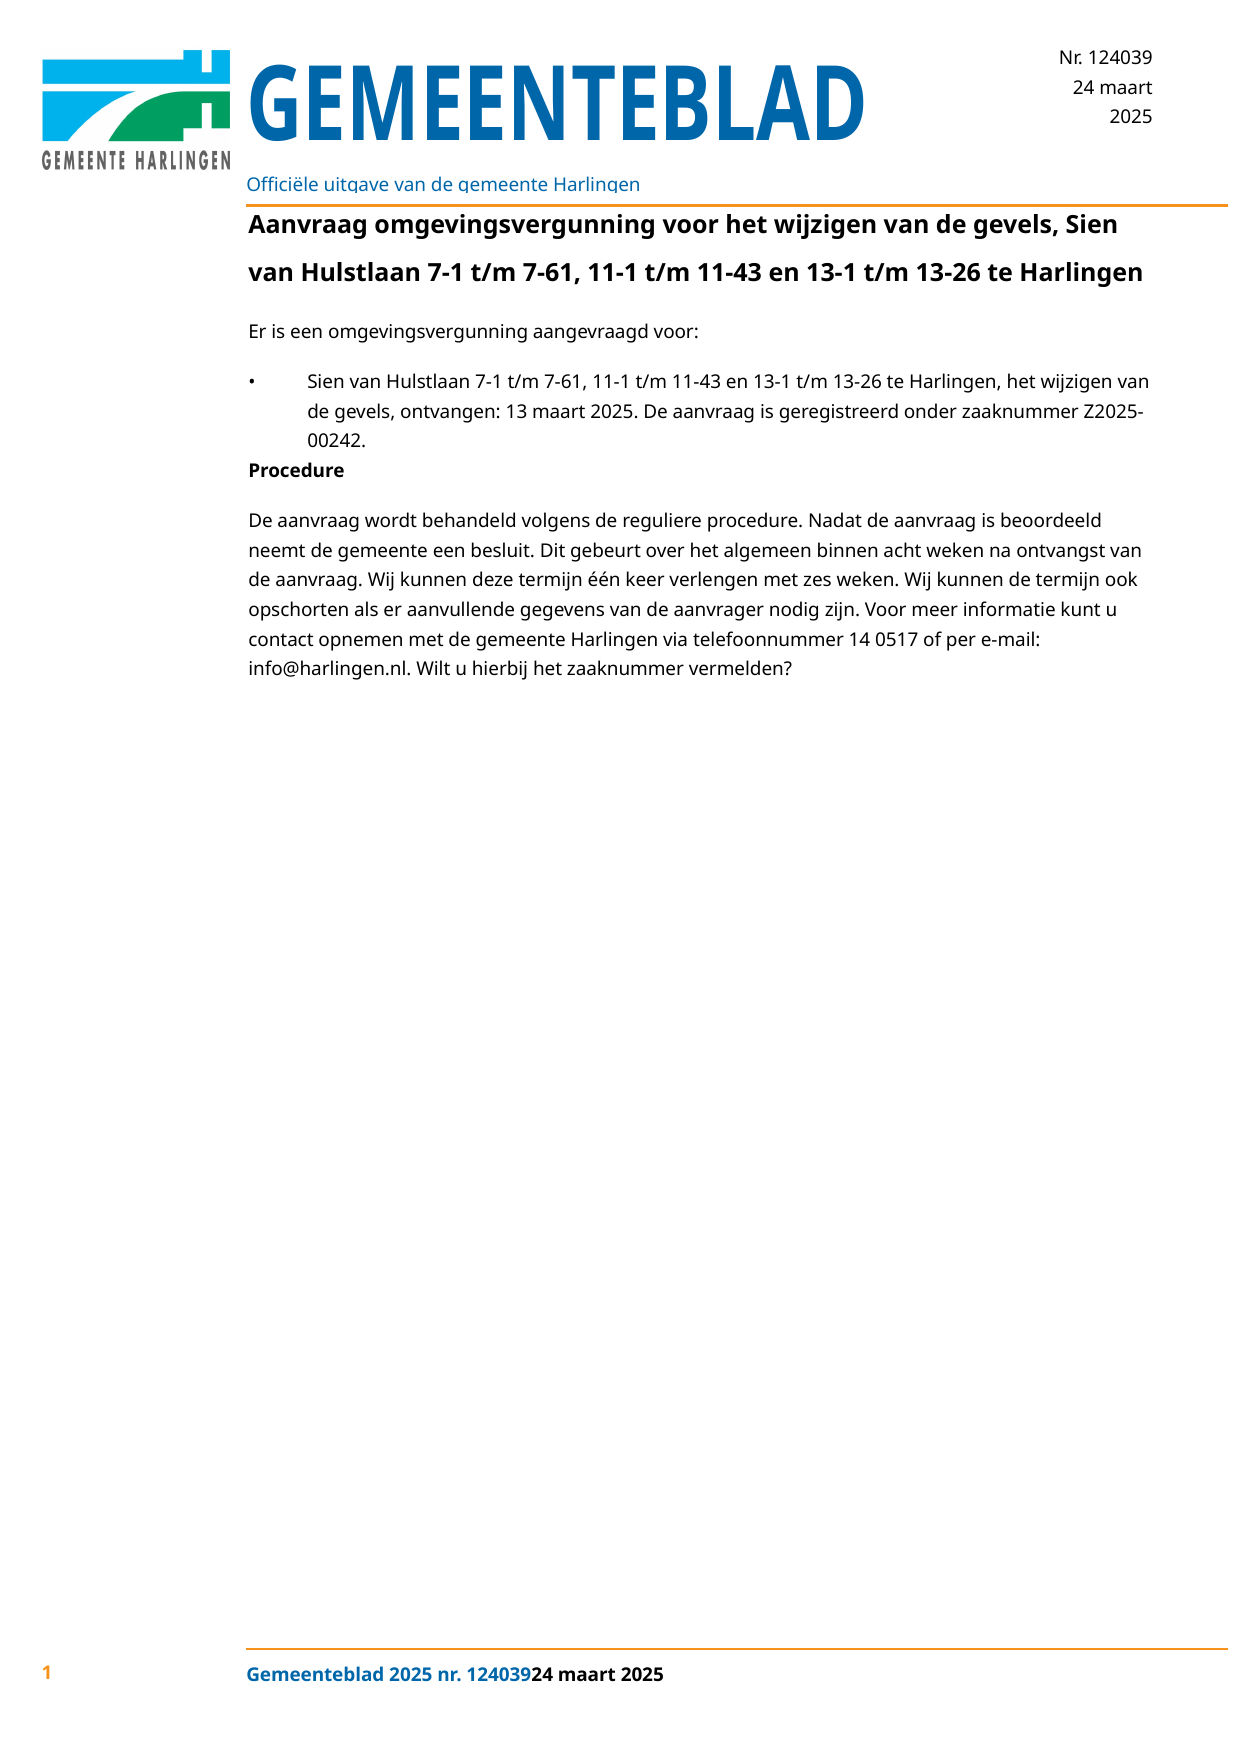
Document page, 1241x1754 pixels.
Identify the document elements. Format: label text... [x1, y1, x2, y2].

text De aanvraag wordt behandeld volgens de reguliere procedure. Nadat de aanvraag is beoordeeld neemt de gemeente een besluit. Dit gebeurt over het algemeen binnen acht weken na ontvangst van de aanvraag. Wij kunnen deze termijn één keer verlengen met zes weken. Wij kunnen de termijn ook opschorten als er aanvullende gegevens van de aanvrager nodig zijn. Voor meer informatie kunt u contact opnemen met de gemeente Harlingen via telefoonnummer 14 0517 of per e-mail: info@harlingen.nl. Wilt u hierbij het zaaknummer vermelden? [248, 507, 1152, 681]
list Sien van Hulstlaan 7-1 t/m 7-61, 11-1 t/m 11-43 en 13-1 t/m 13-26 te Harlingen, het wijzigen van de gevels, ontvangen: 13 maart 2025. De aanvraag is geregistreerd onder zaaknummer Z2025-00242. [248, 368, 1152, 453]
text Aanvraag omgevingsvergunning voor het wijzigen van de gevels, Sien van Hulstlaan 7-1 t/m 7-61, 11-1 t/m 11-43 en 13-1 t/m 13-26 te Harlingen [248, 207, 1152, 288]
text Procedure [248, 457, 1152, 483]
picture [41, 47, 231, 172]
text Er is een omgevingsvergunning aangevraagd voor: [248, 318, 1152, 344]
